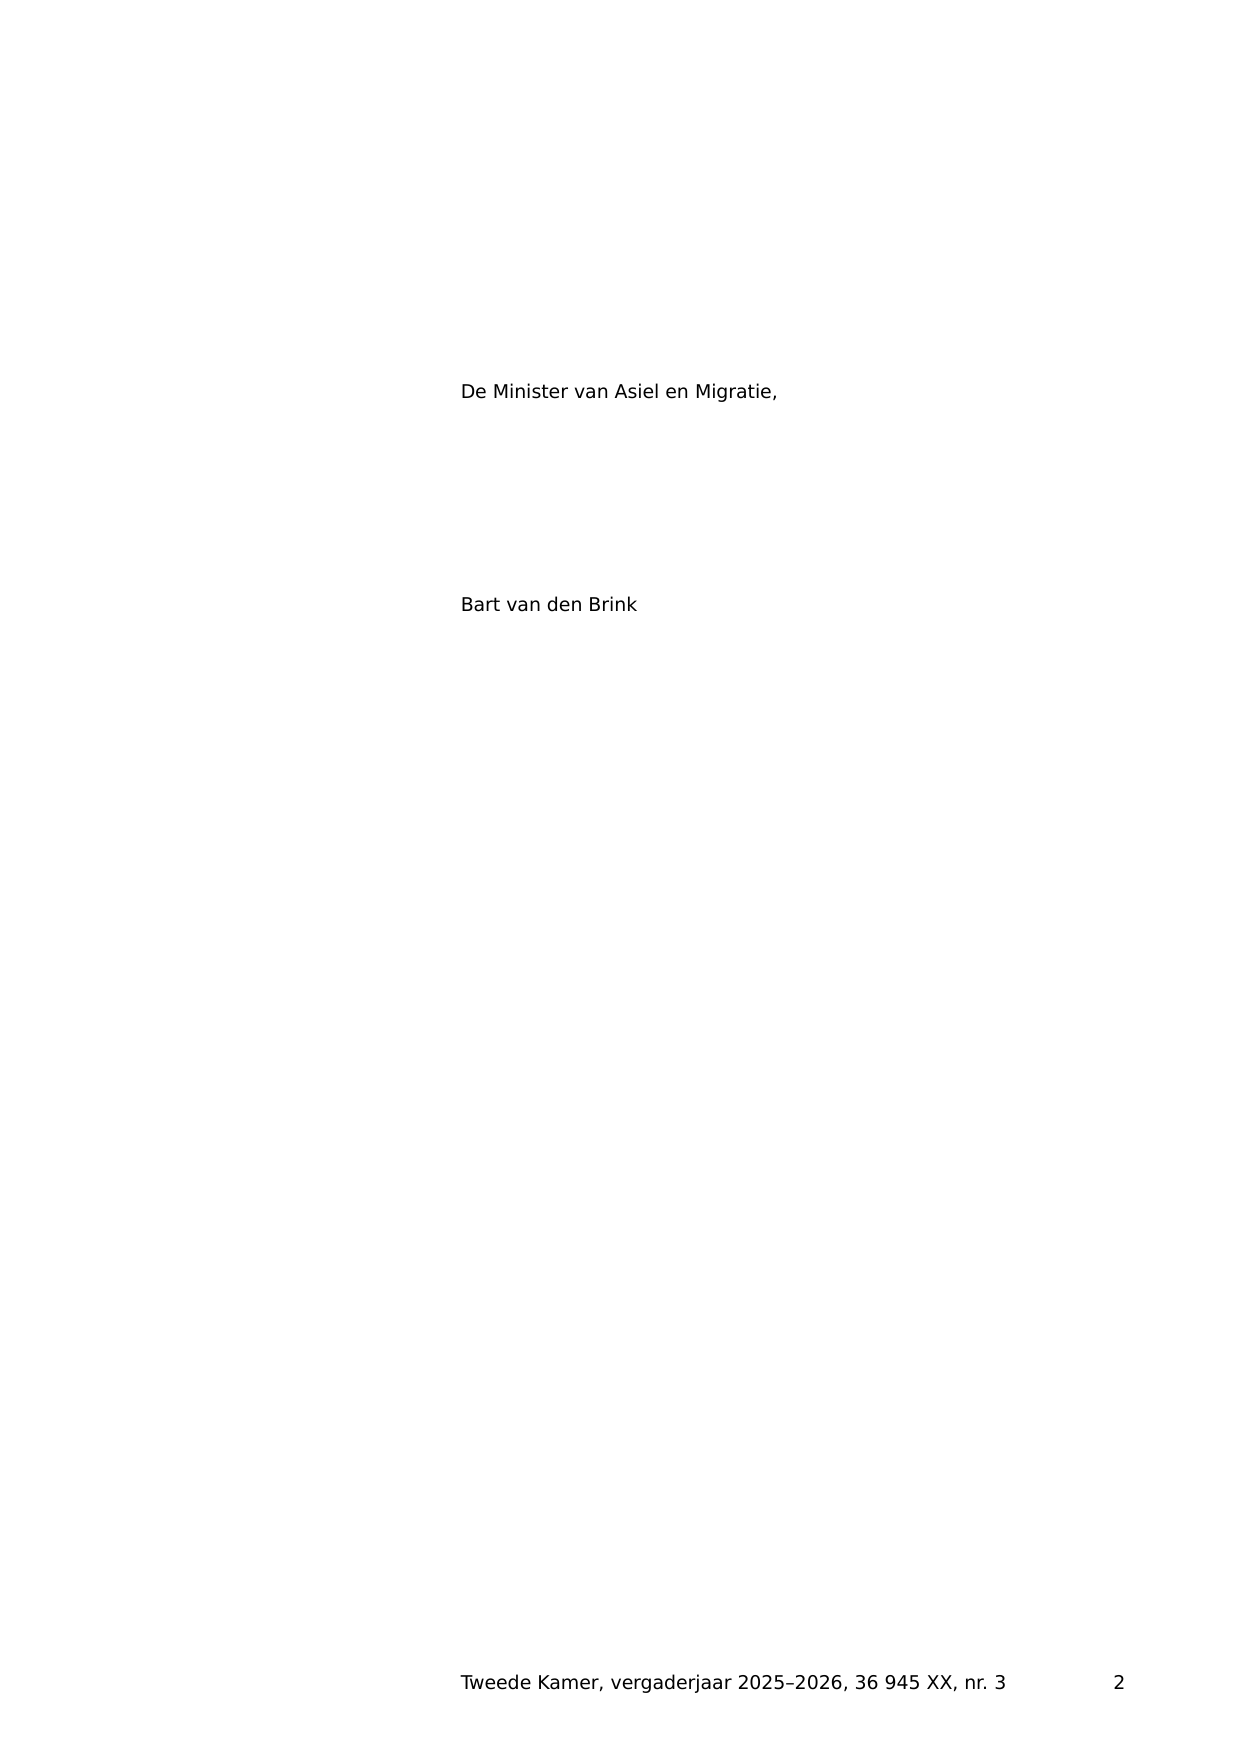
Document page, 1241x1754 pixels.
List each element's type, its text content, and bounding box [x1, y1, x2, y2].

text Bart van den Brink [461, 594, 1125, 616]
text De Minister van Asiel en Migratie, [461, 381, 1125, 403]
